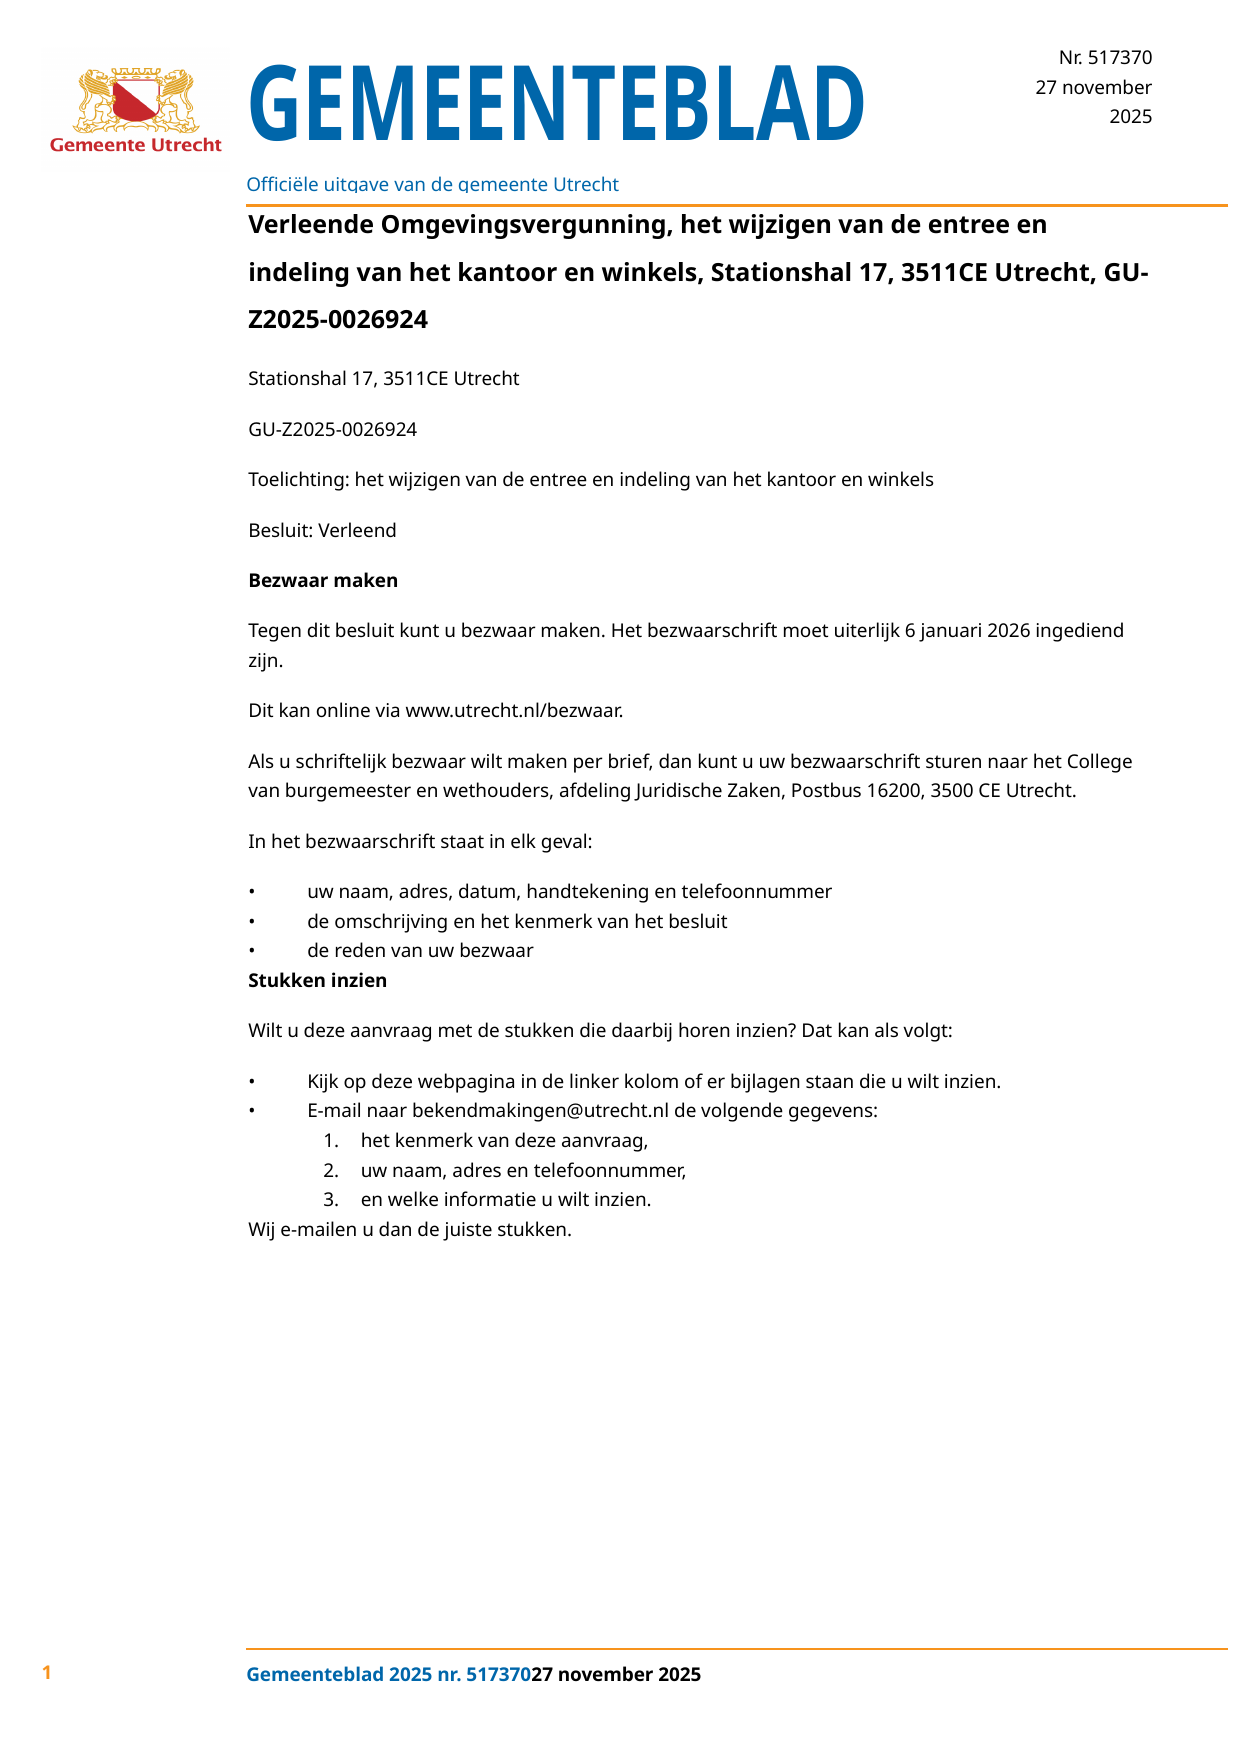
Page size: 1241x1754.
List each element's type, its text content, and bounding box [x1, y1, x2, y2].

text In het bezwaarschrift staat in elk geval: [248, 828, 1152, 854]
list uw naam, adres, datum, handtekening en telefoonnummer [248, 878, 1152, 904]
picture [41, 47, 231, 172]
list uw naam, adres en telefoonnummer, [323, 1157, 1152, 1182]
list Kijk op deze webpagina in de linker kolom of er bijlagen staan die u wilt inzien. [248, 1068, 1152, 1094]
text Toelichting: het wijzigen van de entree en indeling van het kantoor en winkels [248, 466, 1152, 492]
text GU-Z2025-0026924 [248, 416, 1152, 442]
text Stukken inzien [248, 967, 1152, 993]
list de reden van uw bezwaar [248, 938, 1152, 963]
text Bezwaar maken [248, 567, 1152, 593]
text Wilt u deze aanvraag met de stukken die daarbij horen inzien? Dat kan als volgt: [248, 1018, 1152, 1043]
text Verleende Omgevingsvergunning, het wijzigen van de entree en indeling van het kantoor en winkels, Stationshal 17, 3511CE Utrecht, GU-Z2025-0026924 [248, 207, 1152, 336]
text Wij e-mailen u dan de juiste stukken. [248, 1216, 1152, 1242]
text Tegen dit besluit kunt u bezwaar maken. Het bezwaarschrift moet uiterlijk 6 januari 2026 ingediend zijn. [248, 618, 1152, 673]
text Als u schriftelijk bezwaar wilt maken per brief, dan kunt u uw bezwaarschrift sturen naar het College van burgemeester en wethouders, afdeling Juridische Zaken, Postbus 16200, 3500 CE Utrecht. [248, 748, 1152, 803]
text Dit kan online via www.utrecht.nl/bezwaar. [248, 698, 1152, 723]
list de omschrijving en het kenmerk van het besluit [248, 908, 1152, 934]
list E-mail naar bekendmakingen@utrecht.nl de volgende gegevens: [248, 1098, 1152, 1123]
list en welke informatie u wilt inzien. [323, 1186, 1152, 1212]
text Besluit: Verleend [248, 517, 1152, 542]
list het kenmerk van deze aanvraag, [323, 1127, 1152, 1153]
text Stationshal 17, 3511CE Utrecht [248, 366, 1152, 391]
